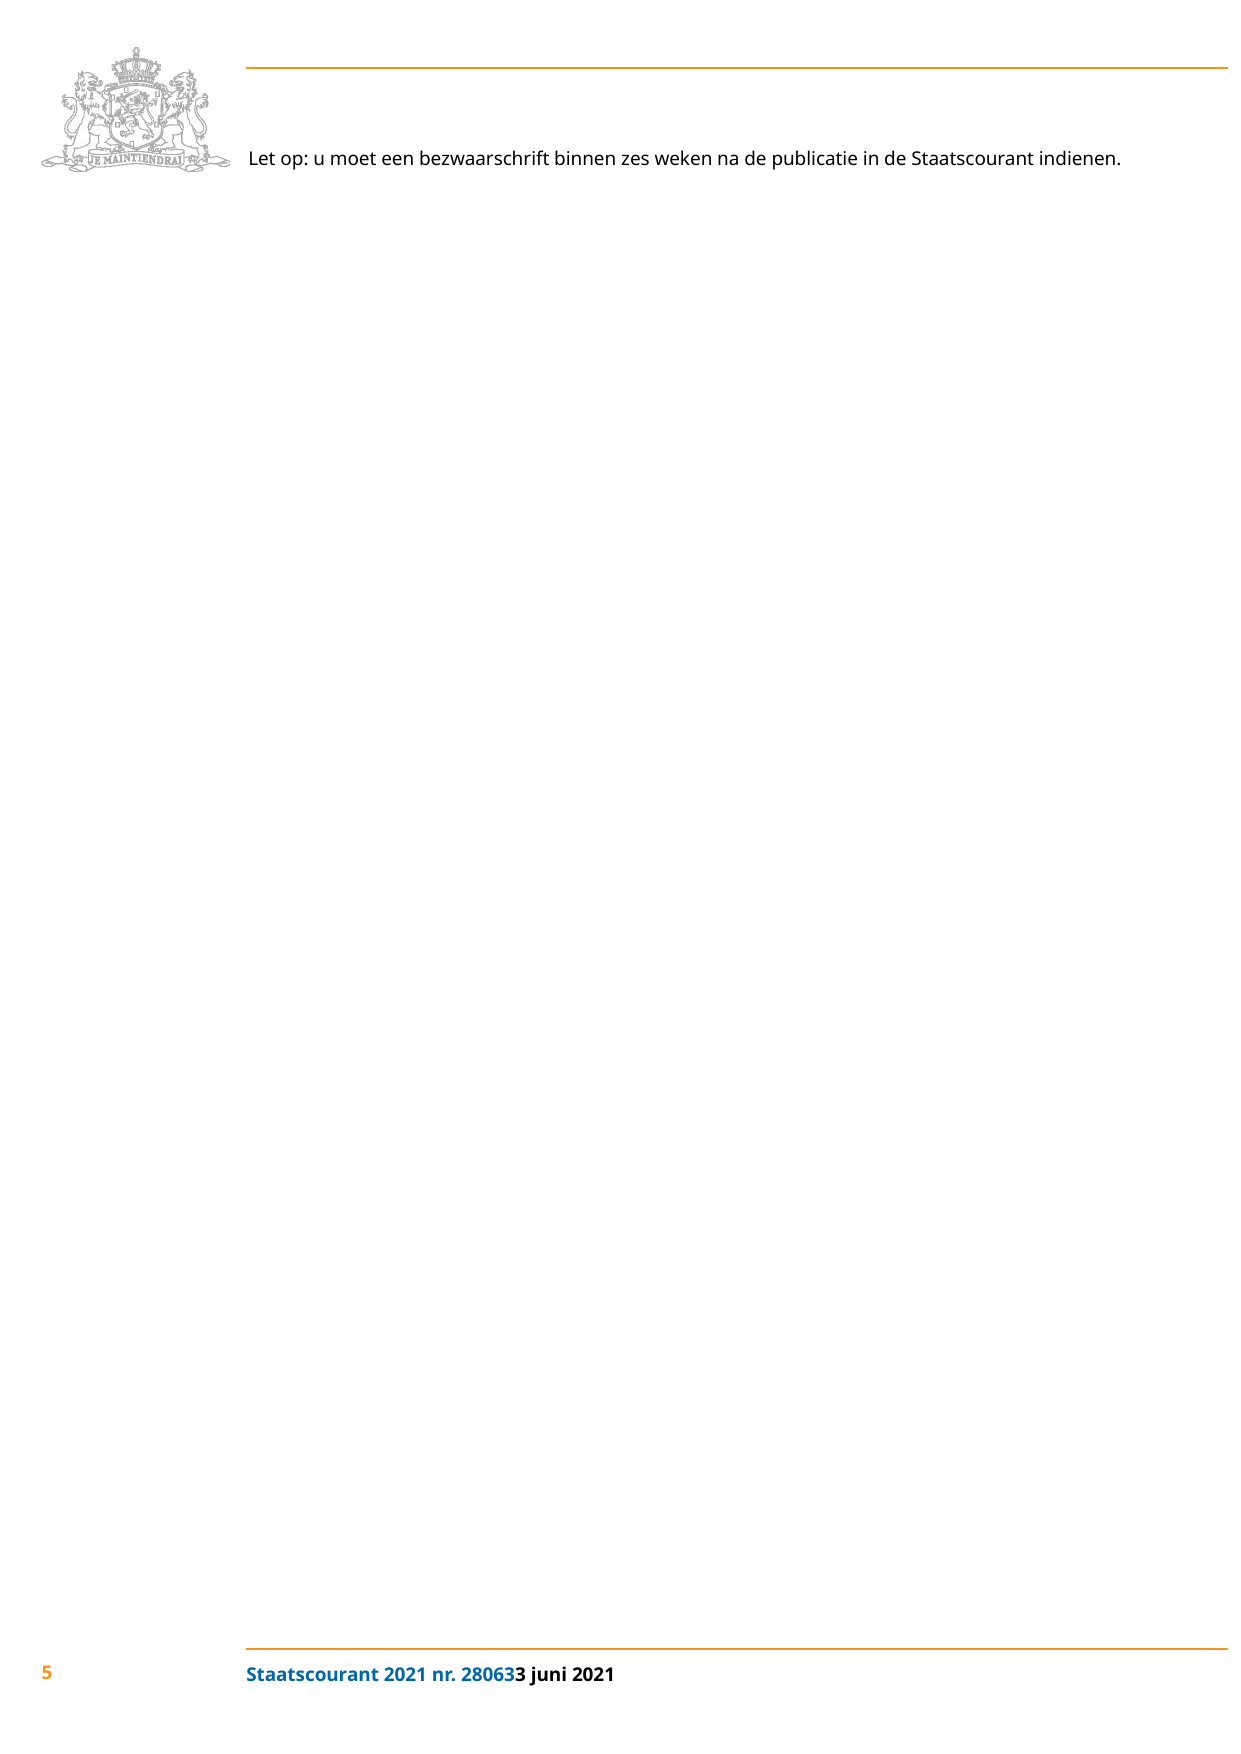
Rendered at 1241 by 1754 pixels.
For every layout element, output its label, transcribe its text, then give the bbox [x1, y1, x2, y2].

picture [41, 47, 231, 172]
text Let op: u moet een bezwaarschrift binnen zes weken na de publicatie in de Staatscourant indienen. [248, 145, 1152, 171]
